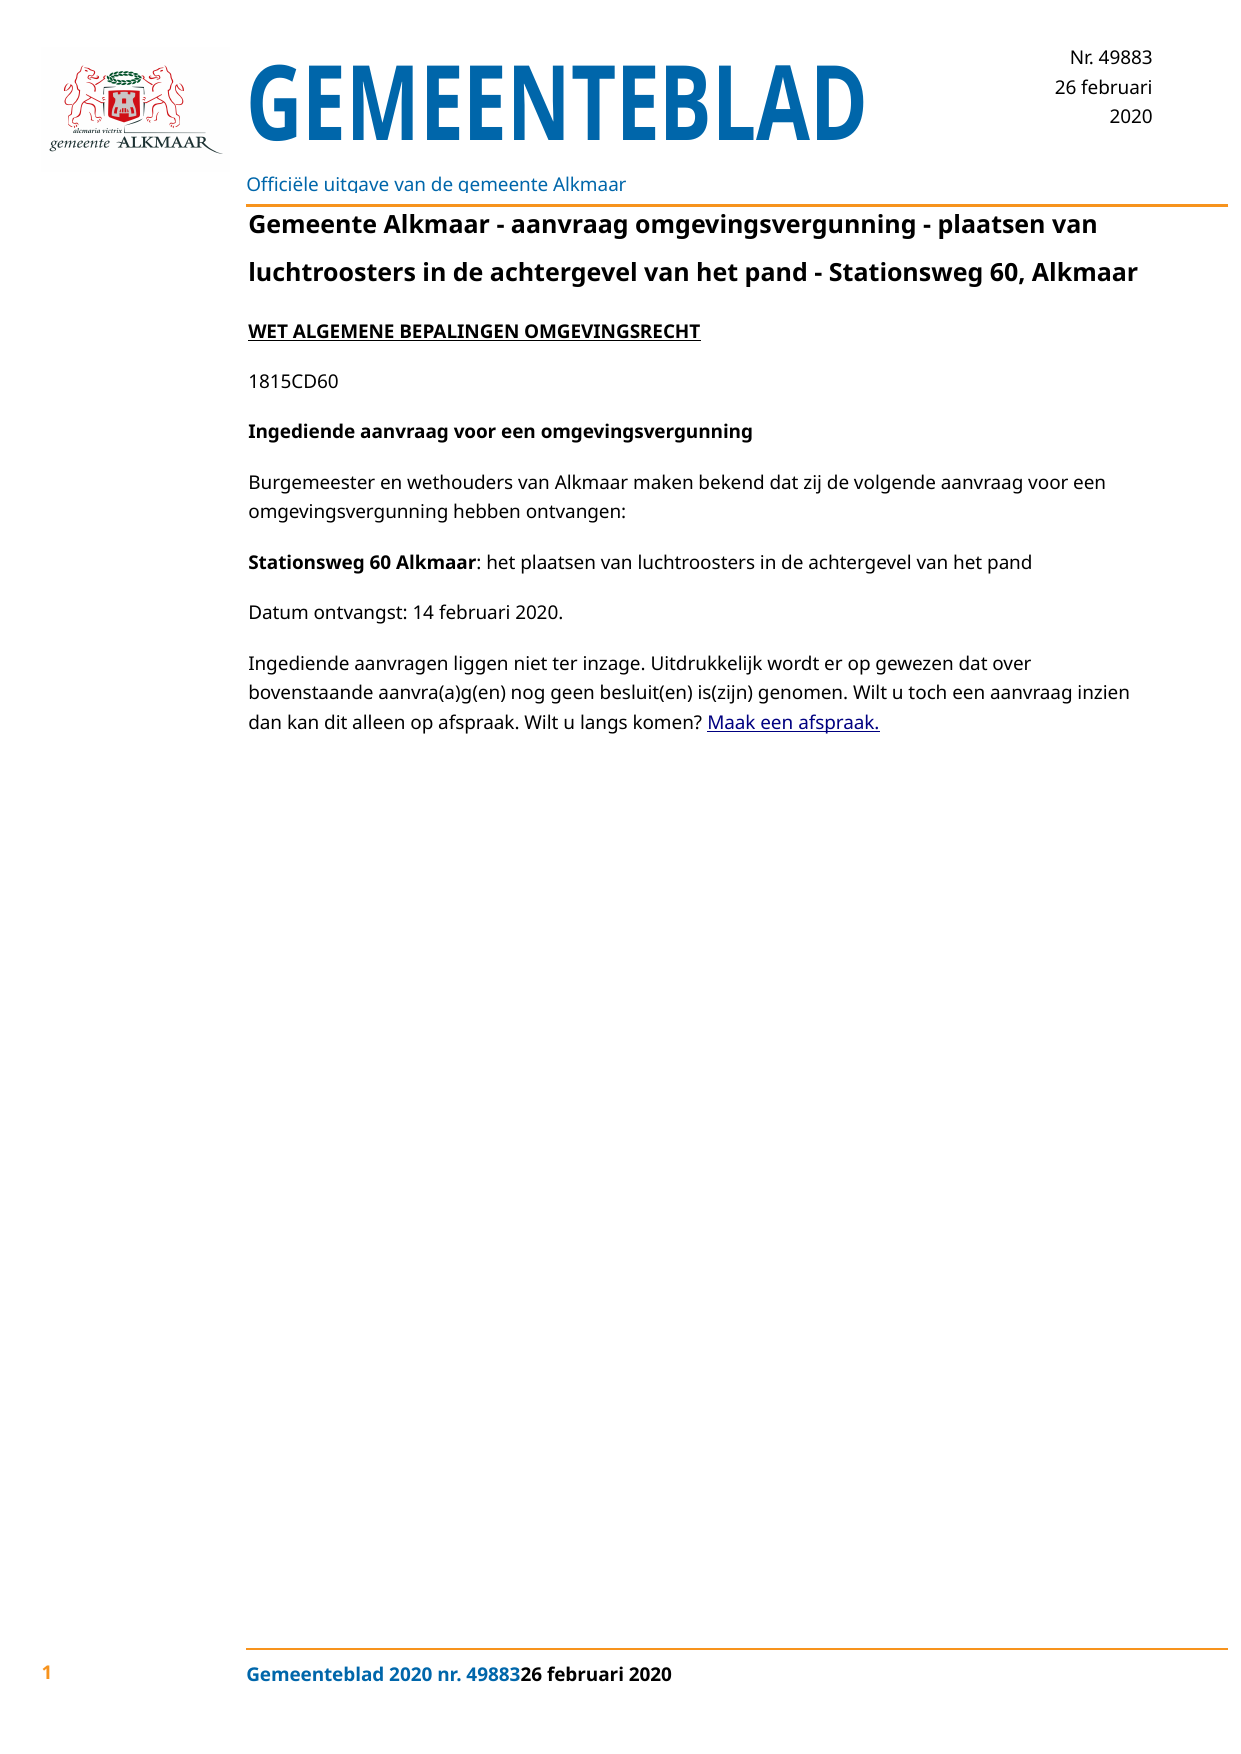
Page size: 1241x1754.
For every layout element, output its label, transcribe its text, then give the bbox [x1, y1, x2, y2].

text Ingediende aanvraag voor een omgevingsvergunning [248, 419, 1152, 444]
text Stationsweg 60 Alkmaar: het plaatsen van luchtroosters in de achtergevel van het pand [248, 549, 1152, 575]
text Gemeente Alkmaar - aanvraag omgevingsvergunning - plaatsen van luchtroosters in de achtergevel van het pand - Stationsweg 60, Alkmaar [248, 207, 1152, 288]
text Ingediende aanvragen liggen niet ter inzage. Uitdrukkelijk wordt er op gewezen dat over bovenstaande aanvra(a)g(en) nog geen besluit(en) is(zijn) genomen. Wilt u toch een aanvraag inzien dan kan dit alleen op afspraak. Wilt u langs komen? Maak een afspraak. [248, 650, 1152, 735]
text Burgemeester en wethouders van Alkmaar maken bekend dat zij de volgende aanvraag voor een omgevingsvergunning hebben ontvangen: [248, 469, 1152, 524]
picture [41, 47, 231, 172]
text WET ALGEMENE BEPALINGEN OMGEVINGSRECHT [248, 318, 1152, 344]
text Datum ontvangst: 14 februari 2020. [248, 599, 1152, 625]
text 1815CD60 [248, 368, 1152, 394]
